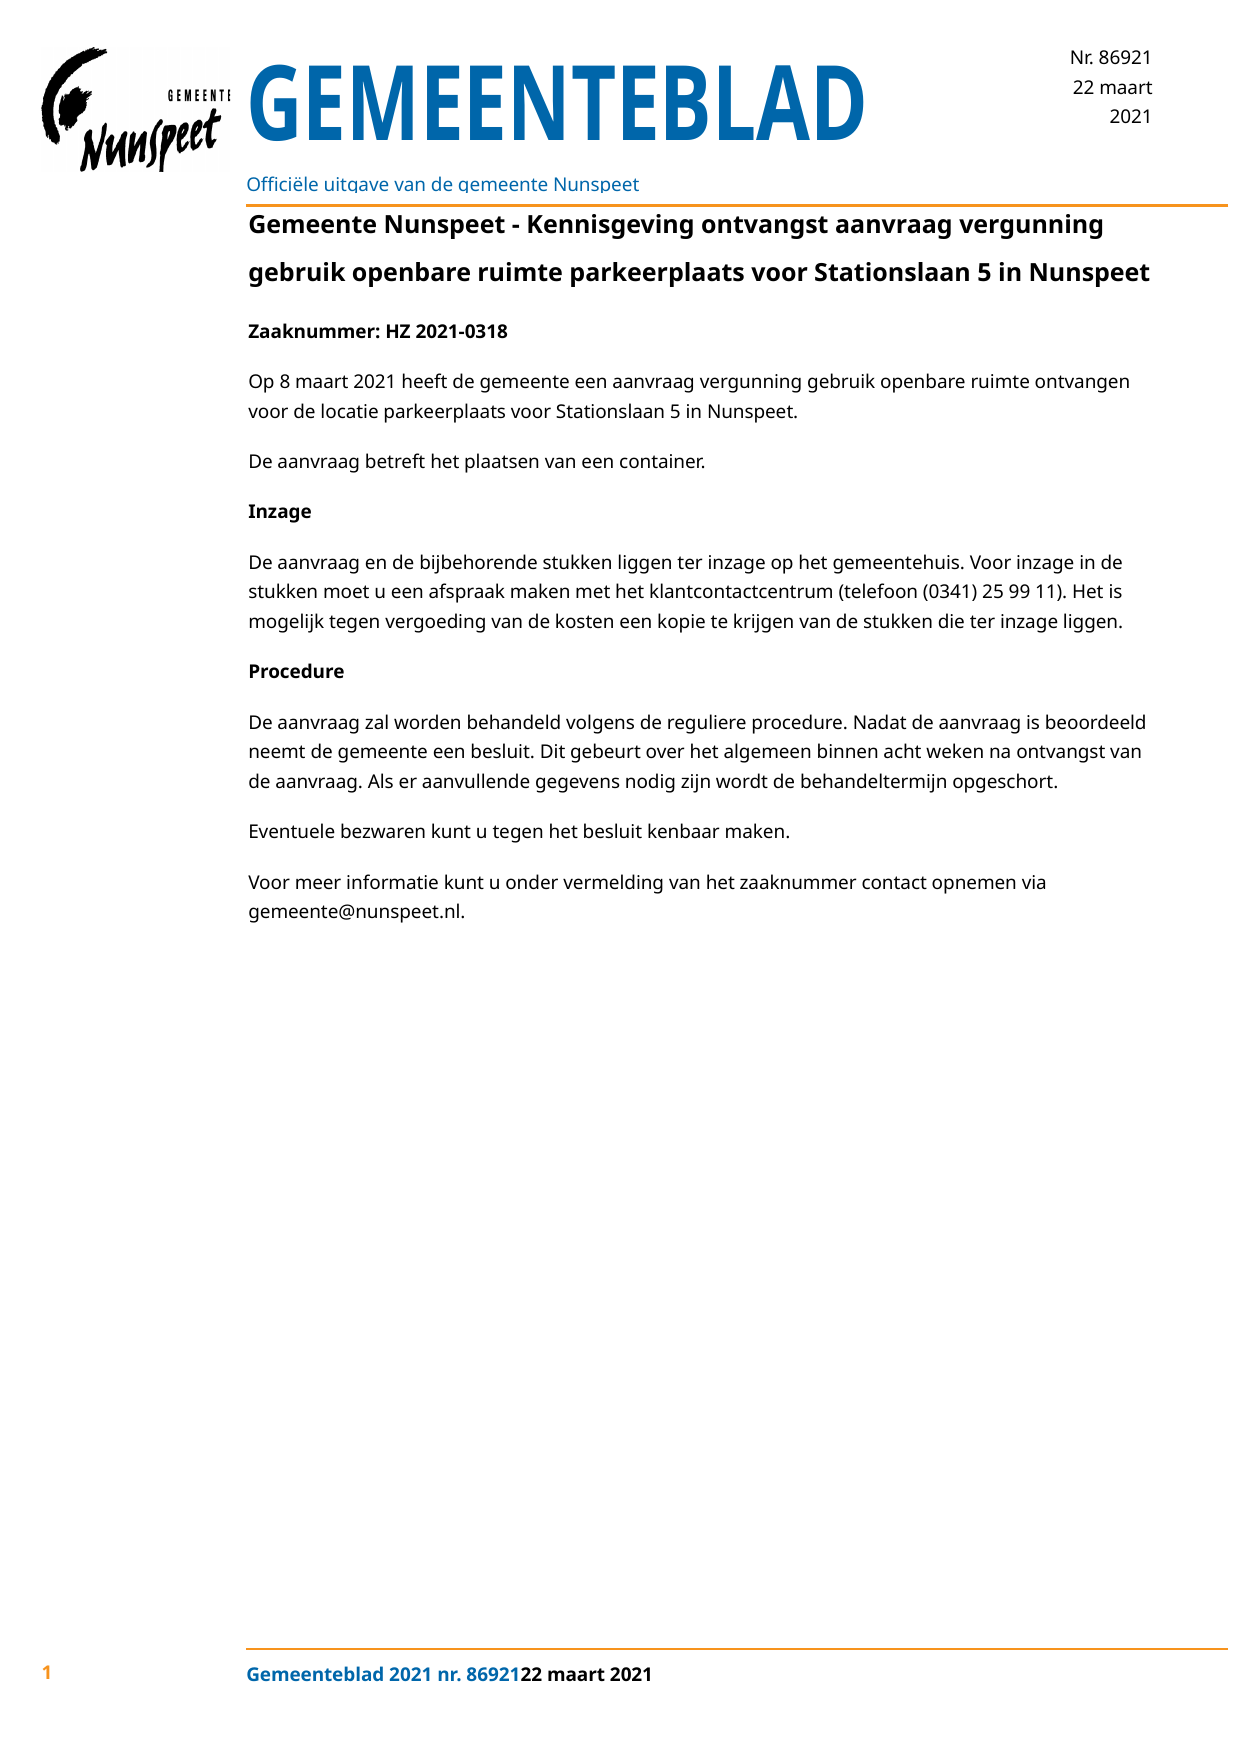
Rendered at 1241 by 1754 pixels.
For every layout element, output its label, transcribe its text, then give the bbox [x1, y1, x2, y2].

text Voor meer informatie kunt u onder vermelding van het zaaknummer contact opnemen via gemeente@nunspeet.nl. [248, 869, 1152, 924]
text Op 8 maart 2021 heeft de gemeente een aanvraag vergunning gebruik openbare ruimte ontvangen voor de locatie parkeerplaats voor Stationslaan 5 in Nunspeet. [248, 368, 1152, 424]
text Zaaknummer: HZ 2021-0318 [248, 318, 1152, 344]
picture [41, 47, 231, 172]
text Gemeente Nunspeet - Kennisgeving ontvangst aanvraag vergunning gebruik openbare ruimte parkeerplaats voor Stationslaan 5 in Nunspeet [248, 207, 1152, 288]
text De aanvraag betreft het plaatsen van een container. [248, 448, 1152, 474]
text De aanvraag en de bijbehorende stukken liggen ter inzage op het gemeentehuis. Voor inzage in de stukken moet u een afspraak maken met het klantcontactcentrum (telefoon (0341) 25 99 11). Het is mogelijk tegen vergoeding van de kosten een kopie te krijgen van de stukken die ter inzage liggen. [248, 549, 1152, 634]
text De aanvraag zal worden behandeld volgens de reguliere procedure. Nadat de aanvraag is beoordeeld neemt de gemeente een besluit. Dit gebeurt over het algemeen binnen acht weken na ontvangst van de aanvraag. Als er aanvullende gegevens nodig zijn wordt de behandeltermijn opgeschort. [248, 709, 1152, 794]
text Procedure [248, 659, 1152, 684]
text Inzage [248, 499, 1152, 524]
text Eventuele bezwaren kunt u tegen het besluit kenbaar maken. [248, 819, 1152, 844]
